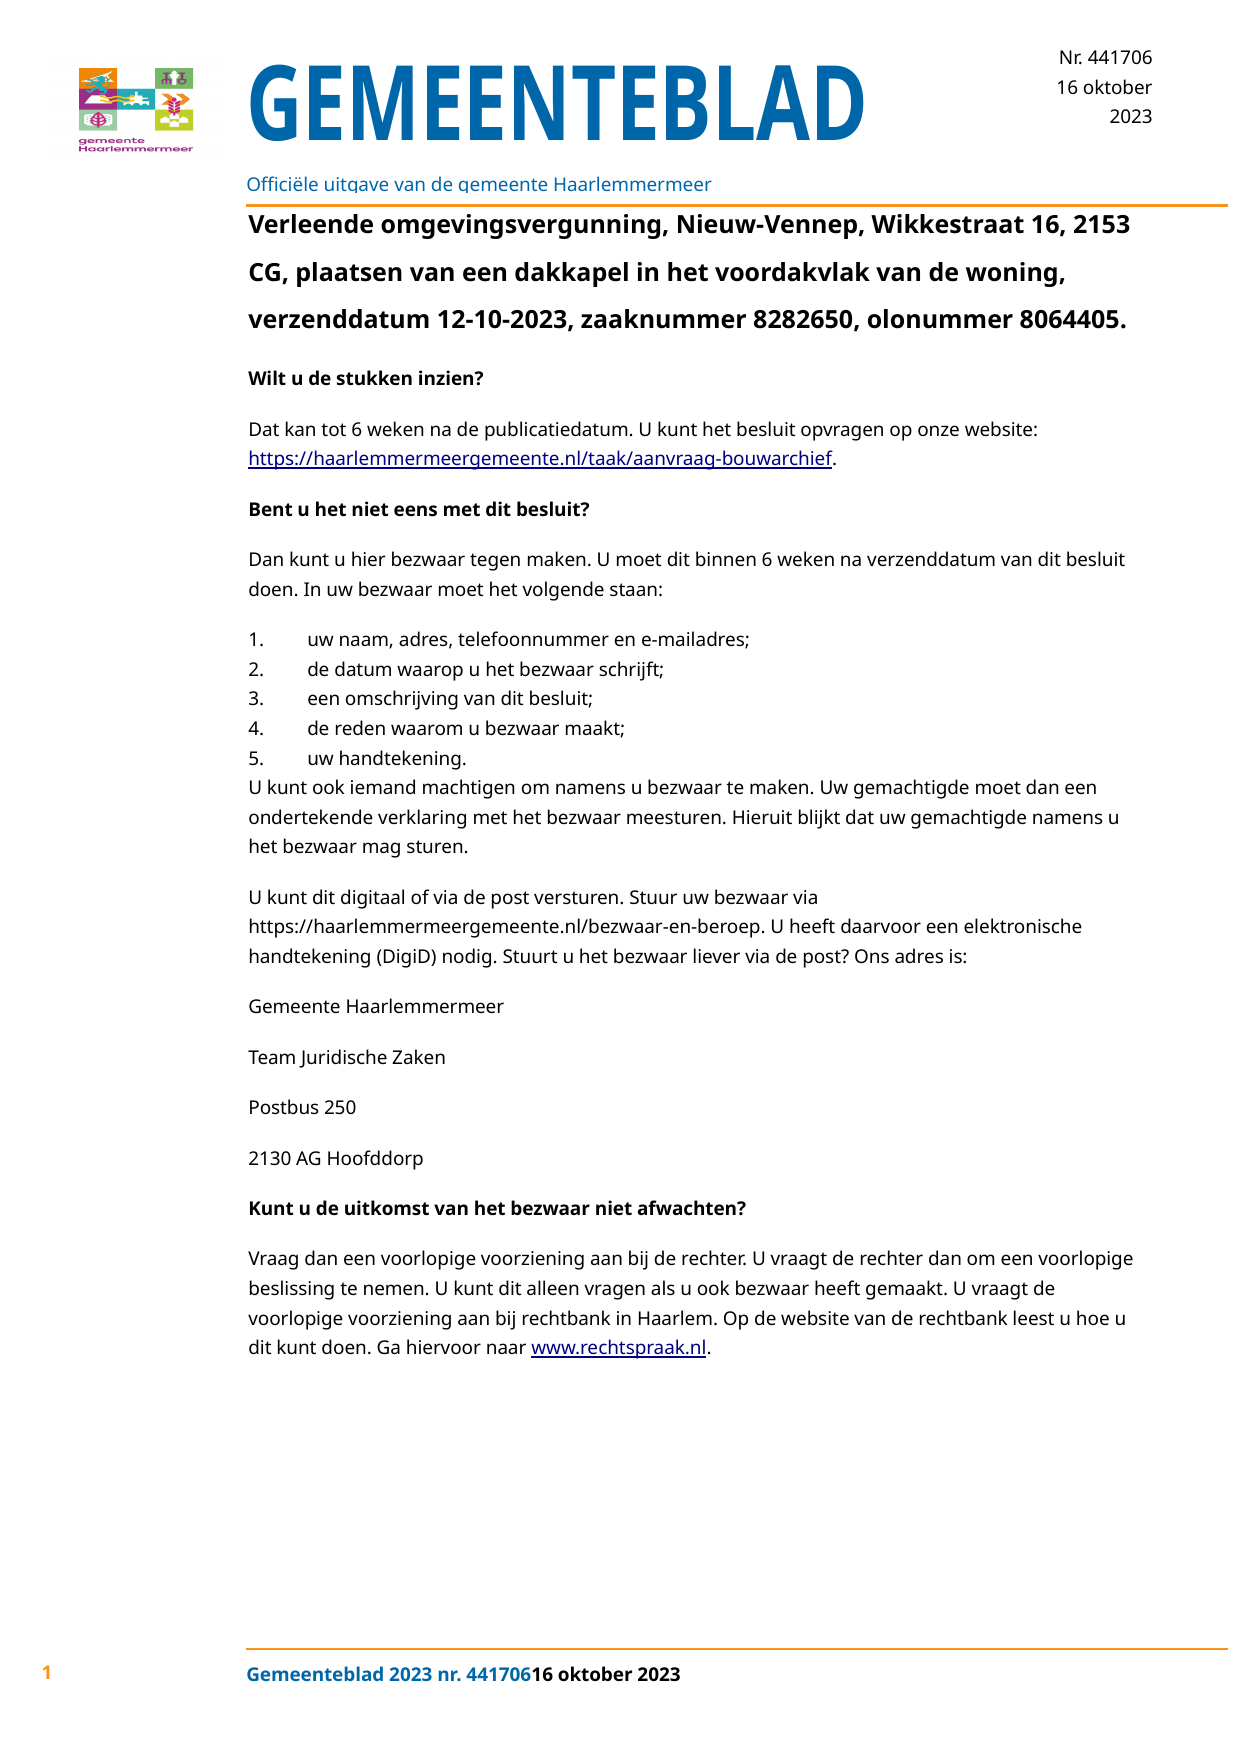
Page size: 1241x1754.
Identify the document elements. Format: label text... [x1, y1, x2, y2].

list de datum waarop u het bezwaar schrijft; [248, 656, 1152, 682]
text U kunt dit digitaal of via de post versturen. Stuur uw bezwaar via https://haarlemmermeergemeente.nl/bezwaar-en-beroep. U heeft daarvoor een elektronische handtekening (DigiD) nodig. Stuurt u het bezwaar liever via de post? Ons adres is: [248, 884, 1152, 969]
text U kunt ook iemand machtigen om namens u bezwaar te maken. Uw gemachtigde moet dan een ondertekende verklaring met het bezwaar meesturen. Hieruit blijkt dat uw gemachtigde namens u het bezwaar mag sturen. [248, 774, 1152, 859]
text Dat kan tot 6 weken na de publicatiedatum. U kunt het besluit opvragen op onze website: https://haarlemmermeergemeente.nl/taak/aanvraag-bouwarchief. [248, 416, 1152, 471]
text Wilt u de stukken inzien? [248, 366, 1152, 391]
text 2130 AG Hoofddorp [248, 1145, 1152, 1170]
text Team Juridische Zaken [248, 1044, 1152, 1069]
list de reden waarom u bezwaar maakt; [248, 715, 1152, 741]
text Dan kunt u hier bezwaar tegen maken. U moet dit binnen 6 weken na verzenddatum van dit besluit doen. In uw bezwaar moet het volgende staan: [248, 546, 1152, 602]
text Gemeente Haarlemmermeer [248, 993, 1152, 1019]
list uw naam, adres, telefoonnummer en e-mailadres; [248, 626, 1152, 652]
text Bent u het niet eens met dit besluit? [248, 496, 1152, 522]
text Postbus 250 [248, 1094, 1152, 1120]
text Kunt u de uitkomst van het bezwaar niet afwachten? [248, 1195, 1152, 1221]
text Vraag dan een voorlopige voorziening aan bij de rechter. U vraagt de rechter dan om een voorlopige beslissing te nemen. U kunt dit alleen vragen als u ook bezwaar heeft gemaakt. U vraagt de voorlopige voorziening aan bij rechtbank in Haarlem. Op de website van de rechtbank leest u hoe u dit kunt doen. Ga hiervoor naar www.rechtspraak.nl. [248, 1246, 1152, 1360]
list een omschrijving van dit besluit; [248, 686, 1152, 711]
list uw handtekening. [248, 745, 1152, 770]
text Verleende omgevingsvergunning, Nieuw-Vennep, Wikkestraat 16, 2153 CG, plaatsen van een dakkapel in het voordakvlak van de woning, verzenddatum 12-10-2023, zaaknummer 8282650, olonummer 8064405. [248, 207, 1152, 336]
picture [41, 47, 231, 172]
